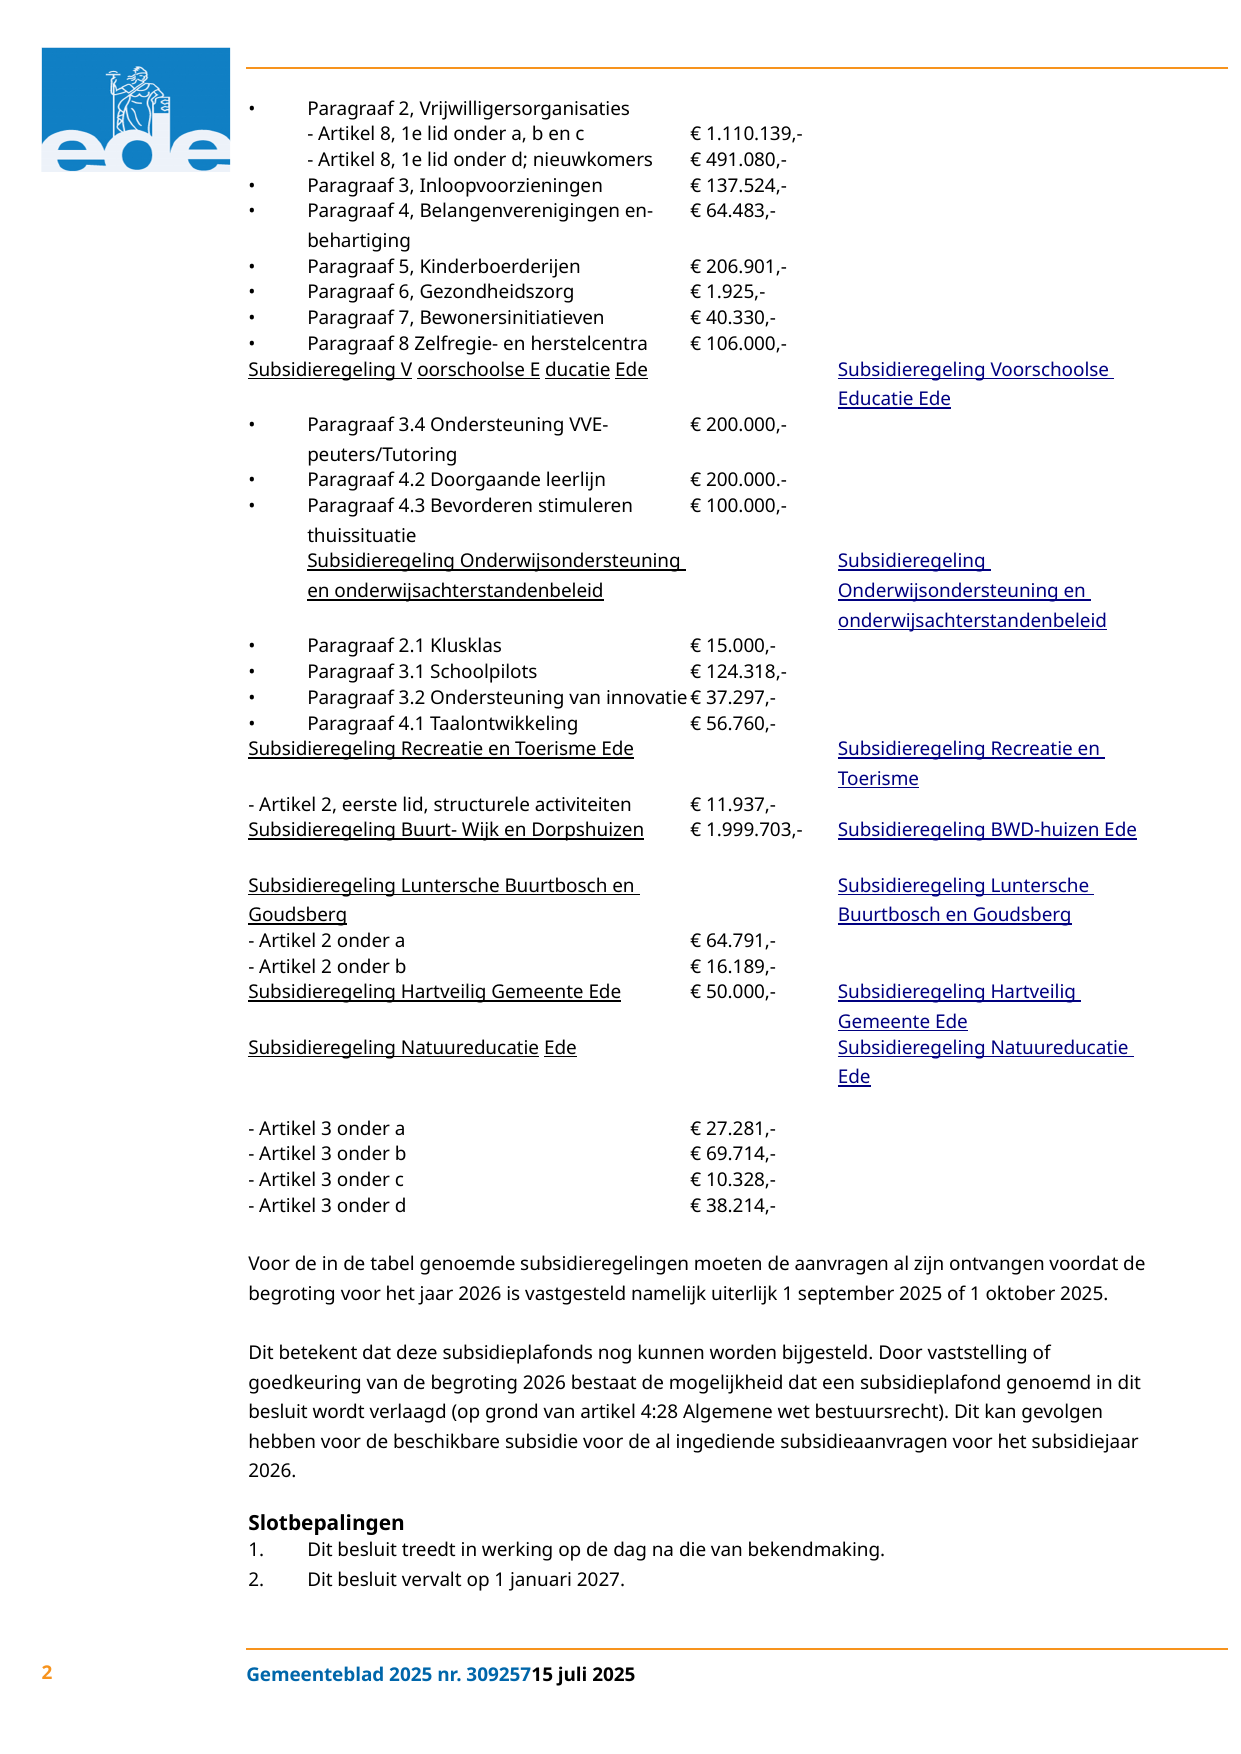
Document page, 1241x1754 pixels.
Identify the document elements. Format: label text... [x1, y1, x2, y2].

table_cell [838, 791, 1152, 816]
table_cell Paragraaf 3, Inloopvoorzieningen [248, 172, 690, 198]
table_cell € 10.328,- [690, 1166, 838, 1192]
table_cell Subsidieregeling Natuureducatie Ede [248, 1034, 690, 1089]
table_cell Paragraaf 4, Belangenverenigingen en- behartiging [248, 198, 690, 253]
table_cell - Artikel 3 onder a [248, 1115, 690, 1141]
table_cell Paragraaf 4.3 Bevorderen stimuleren thuissituatie [248, 492, 690, 548]
table_cell Paragraaf 2.1 Klusklas [248, 633, 690, 658]
table_cell € 491.080,- [690, 146, 838, 172]
table_cell € 16.189,- [690, 953, 838, 978]
table_cell € 15.000,- [690, 633, 838, 658]
table_cell [690, 95, 838, 121]
table_cell Subsidieregeling Natuureducatie Ede [838, 1034, 1152, 1089]
table_cell Subsidieregeling BWD-huizen Ede [838, 816, 1152, 872]
table_cell € 64.483,- [690, 198, 838, 253]
text Voor de in de tabel genoemde subsidieregelingen moeten de aanvragen al zijn ontvangen voordat de begroting voor het jaar 2026 is vastgesteld namelijk uiterlijk 1 september 2025 of 1 oktober 2025. [248, 1251, 1152, 1306]
table_cell € 124.318,- [690, 658, 838, 684]
table_cell Subsidieregeling Voorschoolse Educatie Ede [838, 356, 1152, 411]
table_cell Paragraaf 3.4 Ondersteuning VVE-peuters/Tutoring [248, 411, 690, 467]
table_cell [690, 356, 838, 411]
table_cell Subsidieregeling Recreatie en Toerisme [838, 735, 1152, 791]
table_cell - Artikel 3 onder b [248, 1141, 690, 1166]
table_cell € 11.937,- [690, 791, 838, 816]
table_cell - Artikel 2 onder b [248, 953, 690, 978]
table_cell [838, 411, 1152, 467]
table_cell - Artikel 3 onder c [248, 1166, 690, 1192]
table_cell Subsidieregeling Luntersche Buurtbosch en Goudsberg [838, 872, 1152, 927]
table_cell € 69.714,- [690, 1141, 838, 1166]
text Slotbepalingen [248, 1508, 1152, 1537]
table_cell Paragraaf 4.2 Doorgaande leerlijn [248, 467, 690, 492]
table_cell Paragraaf 5, Kinderboerderijen [248, 253, 690, 279]
table_cell [690, 1089, 838, 1115]
table_cell [838, 172, 1152, 198]
table_cell [838, 467, 1152, 492]
table_cell € 40.330,- [690, 305, 838, 330]
table_cell Subsidieregeling V oorschoolse E ducatie Ede [248, 356, 690, 411]
list Dit besluit vervalt op 1 januari 2027. [248, 1566, 1152, 1592]
table_cell - Artikel 3 onder d [248, 1192, 690, 1218]
table_cell - Artikel 8, 1e lid onder d; nieuwkomers [248, 146, 690, 172]
table_cell Paragraaf 4.1 Taalontwikkeling [248, 710, 690, 735]
table_cell Paragraaf 3.2 Ondersteuning van innovatie [248, 684, 690, 710]
table_cell Paragraaf 8 Zelfregie- en herstelcentra [248, 330, 690, 356]
table_cell [690, 872, 838, 927]
table_cell - Artikel 2, eerste lid, structurele activiteiten [248, 791, 690, 816]
table_cell [690, 548, 838, 632]
table_cell [838, 1115, 1152, 1141]
table_cell [838, 1166, 1152, 1192]
table_cell - Artikel 2 onder a [248, 927, 690, 953]
table_cell € 38.214,- [690, 1192, 838, 1218]
table_cell [838, 146, 1152, 172]
table_cell - Artikel 8, 1e lid onder a, b en c [248, 121, 690, 146]
table_cell € 200.000,- [690, 411, 838, 467]
table_cell € 1.110.139,- [690, 121, 838, 146]
list Dit besluit treedt in werking op de dag na die van bekendmaking. [248, 1537, 1152, 1562]
table_cell [838, 1141, 1152, 1166]
picture [41, 47, 231, 172]
table_cell [838, 305, 1152, 330]
table_cell [838, 1089, 1152, 1115]
table_cell € 106.000,- [690, 330, 838, 356]
table_cell Subsidieregeling Hartveilig Gemeente Ede [248, 979, 690, 1034]
table_cell Paragraaf 7, Bewonersinitiatieven [248, 305, 690, 330]
table_cell Subsidieregeling Recreatie en Toerisme Ede [248, 735, 690, 791]
table_cell [838, 953, 1152, 978]
table_cell Subsidieregeling Hartveilig Gemeente Ede [838, 979, 1152, 1034]
table_cell € 1.925,- [690, 279, 838, 304]
table_cell € 27.281,- [690, 1115, 838, 1141]
table_cell [838, 492, 1152, 548]
table_cell [838, 121, 1152, 146]
table_cell [690, 1034, 838, 1089]
table_cell [838, 710, 1152, 735]
table_cell € 206.901,- [690, 253, 838, 279]
table_cell Subsidieregeling Luntersche Buurtbosch en Goudsberg [248, 872, 690, 927]
table_cell € 1.999.703,- [690, 816, 838, 872]
table_cell € 50.000,- [690, 979, 838, 1034]
table_cell Paragraaf 2, Vrijwilligersorganisaties [248, 95, 690, 121]
table_cell € 137.524,- [690, 172, 838, 198]
table_cell [838, 1192, 1152, 1218]
table_cell [838, 684, 1152, 710]
table_cell [838, 927, 1152, 953]
table_cell [838, 330, 1152, 356]
table_cell Subsidieregeling Onderwijsondersteuning en onderwijsachterstandenbeleid [248, 548, 690, 632]
table_cell [248, 1089, 690, 1115]
table_cell [838, 198, 1152, 253]
table_cell [838, 633, 1152, 658]
table_cell € 37.297,- [690, 684, 838, 710]
table_cell Subsidieregeling Onderwijsondersteuning en onderwijsachterstandenbeleid [838, 548, 1152, 632]
table_cell [838, 279, 1152, 304]
table_cell [690, 735, 838, 791]
table_cell [838, 95, 1152, 121]
table_cell Paragraaf 6, Gezondheidszorg [248, 279, 690, 304]
table_cell Subsidieregeling Buurt- Wijk en Dorpshuizen [248, 816, 690, 872]
table_cell € 100.000,- [690, 492, 838, 548]
text Dit betekent dat deze subsidieplafonds nog kunnen worden bijgesteld. Door vaststelling of goedkeuring van de begroting 2026 bestaat de mogelijkheid dat een subsidieplafond genoemd in dit besluit wordt verlaagd (op grond van artikel 4:28 Algemene wet bestuursrecht). Dit kan gevolgen hebben voor de beschikbare subsidie voor de al ingediende subsidieaanvragen voor het subsidiejaar 2026. [248, 1339, 1152, 1483]
table_cell € 200.000.- [690, 467, 838, 492]
table_cell € 56.760,- [690, 710, 838, 735]
table_cell [838, 658, 1152, 684]
table_cell Paragraaf 3.1 Schoolpilots [248, 658, 690, 684]
table_cell [838, 253, 1152, 279]
table_cell € 64.791,- [690, 927, 838, 953]
